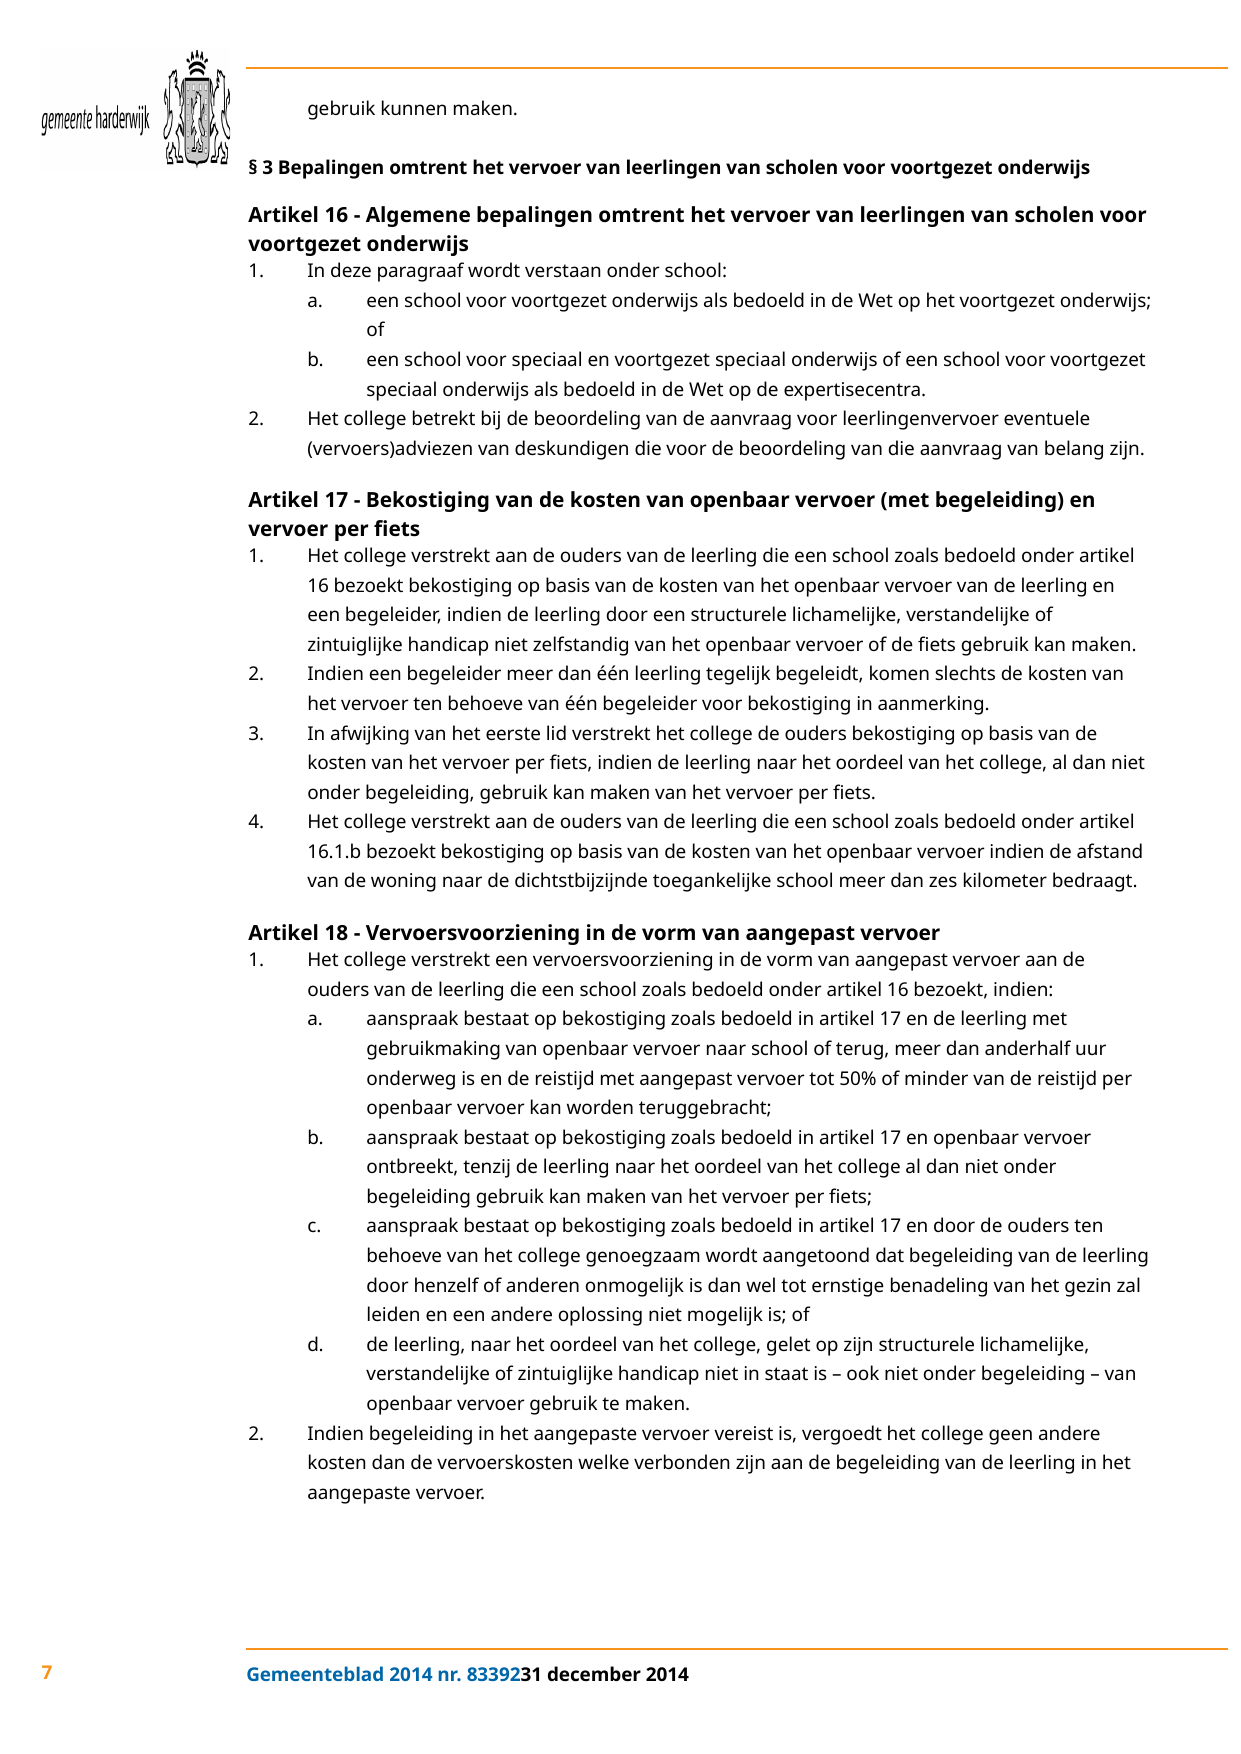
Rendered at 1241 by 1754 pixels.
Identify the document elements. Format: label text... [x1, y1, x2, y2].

list Het college betrekt bij de beoordeling van de aanvraag voor leerlingenvervoer eventuele (vervoers)adviezen van deskundigen die voor de beoordeling van die aanvraag van belang zijn. [248, 405, 1152, 461]
list Het college verstrekt een vervoersvoorziening in de vorm van aangepast vervoer aan de ouders van de leerling die een school zoals bedoeld onder artikel 16 bezoekt, indien: [248, 946, 1152, 1002]
list gebruik kunnen maken. [248, 95, 1152, 121]
list een school voor voortgezet onderwijs als bedoeld in de Wet op het voortgezet onderwijs; of [307, 287, 1152, 342]
text Artikel 18 - Vervoersvoorziening in de vorm van aangepast vervoer [248, 918, 1152, 946]
picture [41, 47, 231, 172]
list aanspraak bestaat op bekostiging zoals bedoeld in artikel 17 en door de ouders ten behoeve van het college genoegzaam wordt aangetoond dat begeleiding van de leerling door henzelf of anderen onmogelijk is dan wel tot ernstige benadeling van het gezin zal leiden en een andere oplossing niet mogelijk is; of [307, 1213, 1152, 1327]
text § 3 Bepalingen omtrent het vervoer van leerlingen van scholen voor voortgezet onderwijs [248, 154, 1152, 180]
list Het college verstrekt aan de ouders van de leerling die een school zoals bedoeld onder artikel 16.1.b bezoekt bekostiging op basis van de kosten van het openbaar vervoer indien de afstand van de woning naar de dichtstbijzijnde toegankelijke school meer dan zes kilometer bedraagt. [248, 808, 1152, 893]
text Artikel 17 - Bekostiging van de kosten van openbaar vervoer (met begeleiding) en vervoer per fiets [248, 485, 1152, 542]
list Het college verstrekt aan de ouders van de leerling die een school zoals bedoeld onder artikel 16 bezoekt bekostiging op basis van de kosten van het openbaar vervoer van de leerling en een begeleider, indien de leerling door een structurele lichamelijke, verstandelijke of zintuiglijke handicap niet zelfstandig van het openbaar vervoer of de fiets gebruik kan maken. [248, 542, 1152, 657]
list aanspraak bestaat op bekostiging zoals bedoeld in artikel 17 en de leerling met gebruikmaking van openbaar vervoer naar school of terug, meer dan anderhalf uur onderweg is en de reistijd met aangepast vervoer tot 50% of minder van de reistijd per openbaar vervoer kan worden teruggebracht; [307, 1006, 1152, 1120]
list In deze paragraaf wordt verstaan onder school: [248, 257, 1152, 283]
list een school voor speciaal en voortgezet speciaal onderwijs of een school voor voortgezet speciaal onderwijs als bedoeld in de Wet op de expertisecentra. [307, 346, 1152, 401]
text Artikel 16 - Algemene bepalingen omtrent het vervoer van leerlingen van scholen voor voortgezet onderwijs [248, 201, 1152, 257]
list de leerling, naar het oordeel van het college, gelet op zijn structurele lichamelijke, verstandelijke of zintuiglijke handicap niet in staat is – ook niet onder begeleiding – van openbaar vervoer gebruik te maken. [307, 1331, 1152, 1416]
list Indien een begeleider meer dan één leerling tegelijk begeleidt, komen slechts de kosten van het vervoer ten behoeve van één begeleider voor bekostiging in aanmerking. [248, 661, 1152, 716]
list In afwijking van het eerste lid verstrekt het college de ouders bekostiging op basis van de kosten van het vervoer per fiets, indien de leerling naar het oordeel van het college, al dan niet onder begeleiding, gebruik kan maken van het vervoer per fiets. [248, 720, 1152, 804]
list Indien begeleiding in het aangepaste vervoer vereist is, vergoedt het college geen andere kosten dan de vervoerskosten welke verbonden zijn aan de begeleiding van de leerling in het aangepaste vervoer. [248, 1420, 1152, 1505]
list aanspraak bestaat op bekostiging zoals bedoeld in artikel 17 en openbaar vervoer ontbreekt, tenzij de leerling naar het oordeel van het college al dan niet onder begeleiding gebruik kan maken van het vervoer per fiets; [307, 1124, 1152, 1209]
